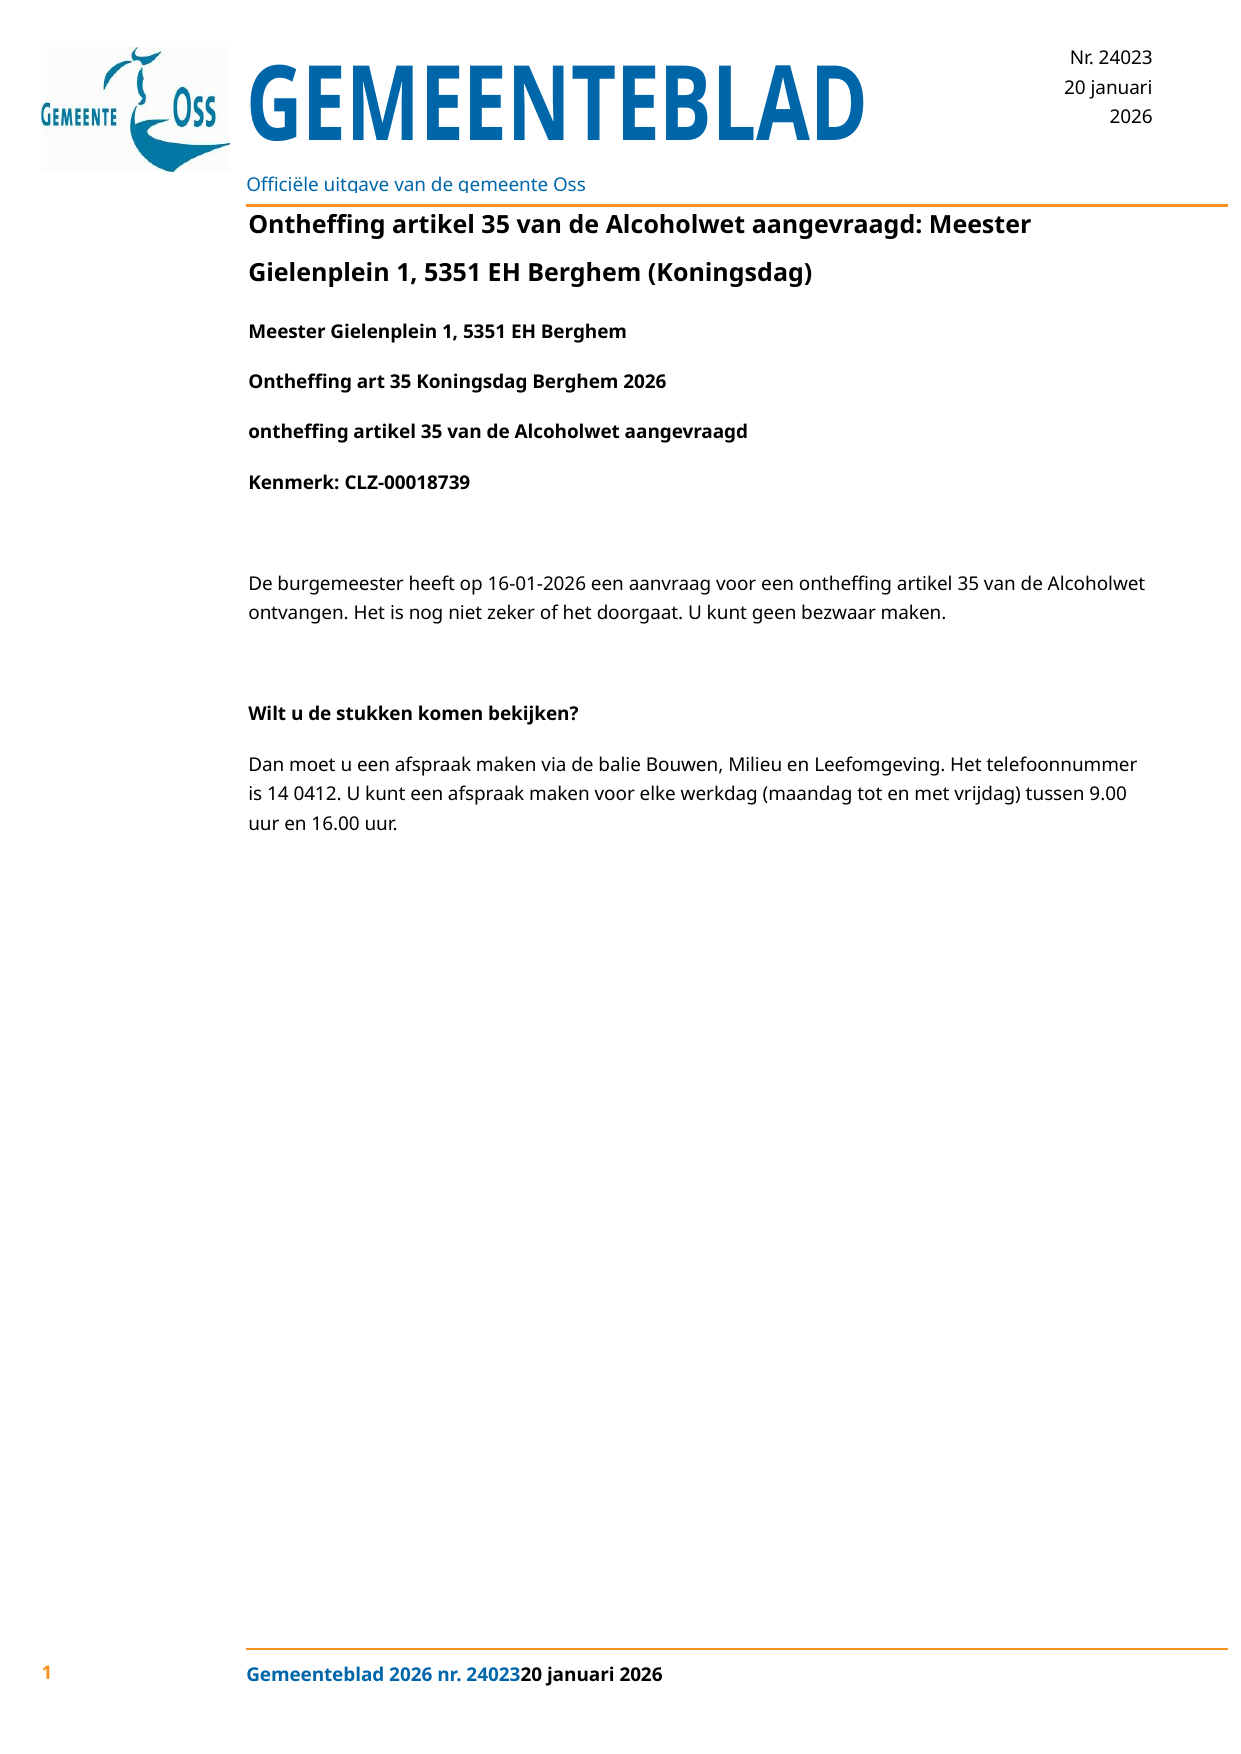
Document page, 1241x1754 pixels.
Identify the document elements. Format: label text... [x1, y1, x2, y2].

text Meester Gielenplein 1, 5351 EH Berghem [248, 318, 1152, 344]
picture [41, 47, 231, 172]
text Ontheffing art 35 Koningsdag Berghem 2026 [248, 368, 1152, 394]
text Wilt u de stukken komen bekijken? [248, 700, 1152, 726]
text De burgemeester heeft op 16-01-2026 een aanvraag voor een ontheffing artikel 35 van de Alcoholwet ontvangen. Het is nog niet zeker of het doorgaat. U kunt geen bezwaar maken. [248, 570, 1152, 625]
text Kenmerk: CLZ-00018739 [248, 469, 1152, 495]
text Ontheffing artikel 35 van de Alcoholwet aangevraagd: Meester Gielenplein 1, 5351 EH Berghem (Koningsdag) [248, 207, 1152, 288]
text Dan moet u een afspraak maken via de balie Bouwen, Milieu en Leefomgeving. Het telefoonnummer is 14 0412. U kunt een afspraak maken voor elke werkdag (maandag tot en met vrijdag) tussen 9.00 uur en 16.00 uur. [248, 751, 1152, 836]
text ontheffing artikel 35 van de Alcoholwet aangevraagd [248, 419, 1152, 444]
